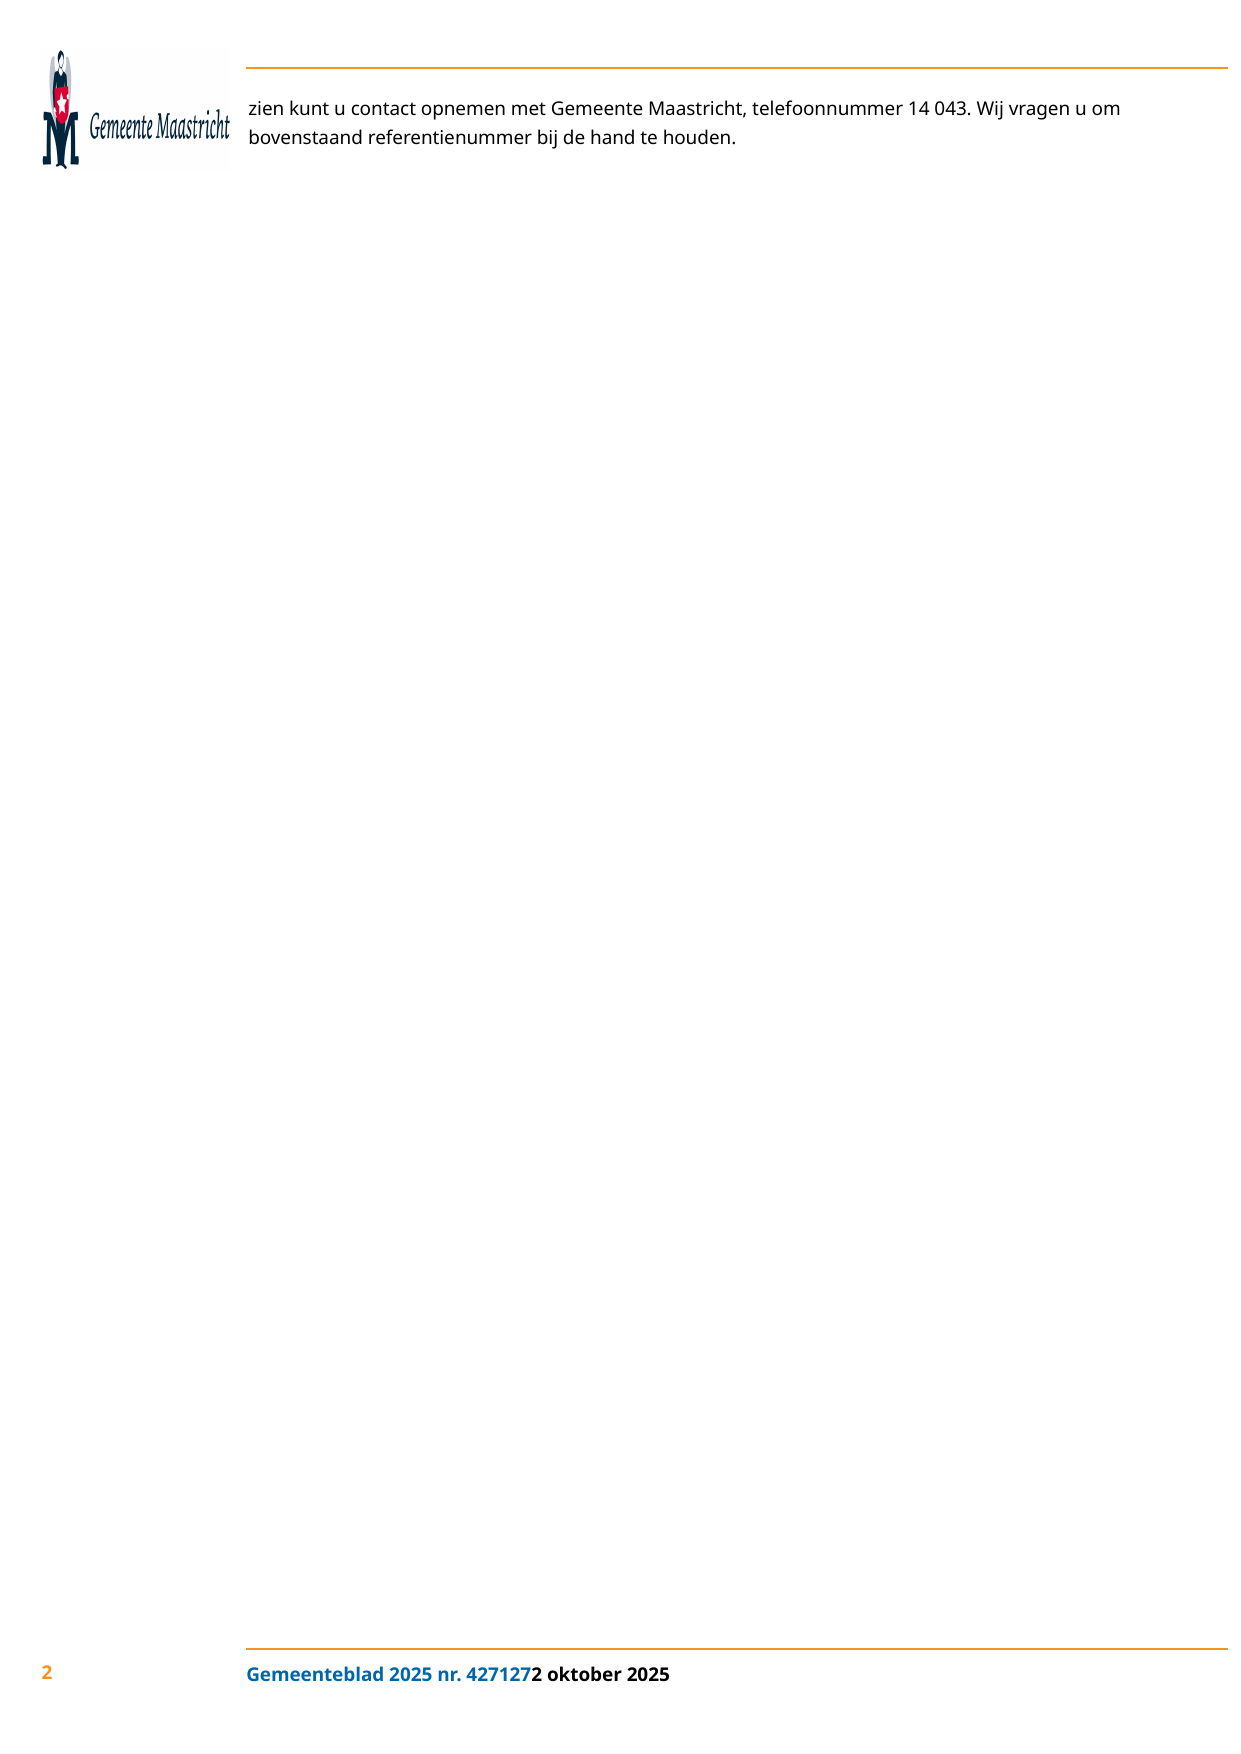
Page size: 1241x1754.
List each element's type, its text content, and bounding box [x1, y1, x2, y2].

picture [41, 47, 231, 172]
text zien kunt u contact opnemen met Gemeente Maastricht, telefoonnummer 14 043. Wij vragen u om bovenstaand referentienummer bij de hand te houden. [248, 95, 1152, 150]
